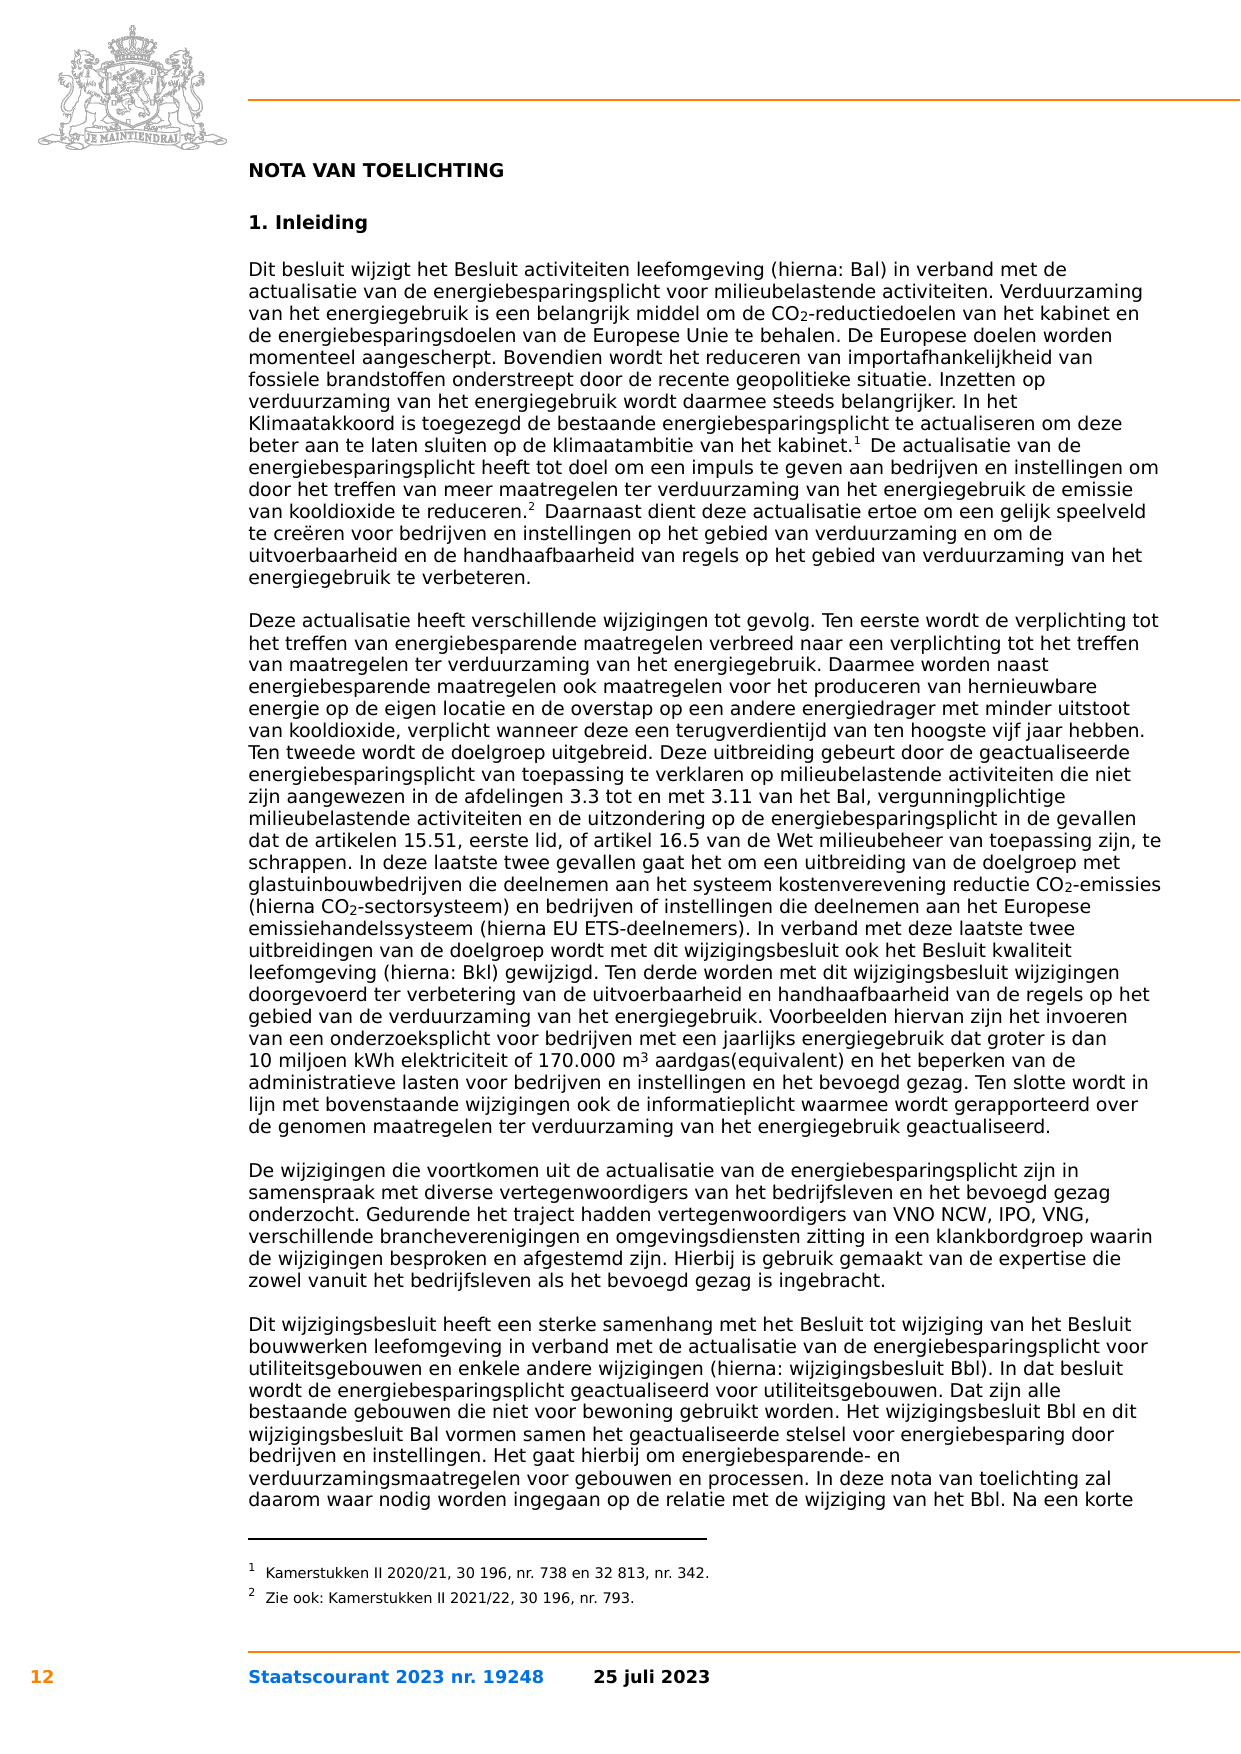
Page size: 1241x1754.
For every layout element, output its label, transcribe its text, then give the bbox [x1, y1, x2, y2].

text Dit besluit wijzigt het Besluit activiteiten leefomgeving (hierna: Bal) in verband met de actualisatie van de energiebesparingsplicht voor milieubelastende activiteiten. Verduurzaming van het energiegebruik is een belangrijk middel om de CO2-reductiedoelen van het kabinet en de energiebesparingsdoelen van de Europese Unie te behalen. De Europese doelen worden momenteel aangescherpt. Bovendien wordt het reduceren van importafhankelijkheid van fossiele brandstoffen onderstreept door de recente geopolitieke situatie. Inzetten op verduurzaming van het energiegebruik wordt daarmee steeds belangrijker. In het Klimaatakkoord is toegezegd de bestaande energiebesparingsplicht te actualiseren om deze beter aan te laten sluiten op de klimaatambitie van het kabinet. De actualisatie van de energiebesparingsplicht heeft tot doel om een impuls te geven aan bedrijven en instellingen om door het treffen van meer maatregelen ter verduurzaming van het energiegebruik de emissie van kooldioxide te reduceren. Daarnaast dient deze actualisatie ertoe om een gelijk speelveld te creëren voor bedrijven en instellingen op het gebied van verduurzaming en om de uitvoerbaarheid en de handhaafbaarheid van regels op het gebied van verduurzaming van het energiegebruik te verbeteren. [248, 259, 1163, 588]
text Zie ook: Kamerstukken II 2021/22, 30 196, nr. 793. [248, 1586, 1163, 1608]
text Deze actualisatie heeft verschillende wijzigingen tot gevolg. Ten eerste wordt de verplichting tot het treffen van energiebesparende maatregelen verbreed naar een verplichting tot het treffen van maatregelen ter verduurzaming van het energiegebruik. Daarmee worden naast energiebesparende maatregelen ook maatregelen voor het produceren van hernieuwbare energie op de eigen locatie en de overstap op een andere energiedrager met minder uitstoot van kooldioxide, verplicht wanneer deze een terugverdientijd van ten hoogste vijf jaar hebben. Ten tweede wordt de doelgroep uitgebreid. Deze uitbreiding gebeurt door de geactualiseerde energiebesparingsplicht van toepassing te verklaren op milieubelastende activiteiten die niet zijn aangewezen in de afdelingen 3.3 tot en met 3.11 van het Bal, vergunningplichtige milieubelastende activiteiten en de uitzondering op de energiebesparingsplicht in de gevallen dat de artikelen 15.51, eerste lid, of artikel 16.5 van de Wet milieubeheer van toepassing zijn, te schrappen. In deze laatste twee gevallen gaat het om een uitbreiding van de doelgroep met glastuinbouwbedrijven die deelnemen aan het systeem kostenverevening reductie CO2-emissies (hierna CO2-sectorsysteem) en bedrijven of instellingen die deelnemen aan het Europese emissiehandelssysteem (hierna EU ETS-deelnemers). In verband met deze laatste twee uitbreidingen van de doelgroep wordt met dit wijzigingsbesluit ook het Besluit kwaliteit leefomgeving (hierna: Bkl) gewijzigd. Ten derde worden met dit wijzigingsbesluit wijzigingen doorgevoerd ter verbetering van de uitvoerbaarheid en handhaafbaarheid van de regels op het gebied van de verduurzaming van het energiegebruik. Voorbeelden hiervan zijn het invoeren van een onderzoeksplicht voor bedrijven met een jaarlijks energiegebruik dat groter is dan 10 miljoen kWh elektriciteit of 170.000 m3 aardgas(equivalent) en het beperken van de administratieve lasten voor bedrijven en instellingen en het bevoegd gezag. Ten slotte wordt in lijn met bovenstaande wijzigingen ook de informatieplicht waarmee wordt gerapporteerd over de genomen maatregelen ter verduurzaming van het energiegebruik geactualiseerd. [248, 610, 1163, 1138]
text De wijzigingen die voortkomen uit de actualisatie van de energiebesparingsplicht zijn in samenspraak met diverse vertegenwoordigers van het bedrijfsleven en het bevoegd gezag onderzocht. Gedurende het traject hadden vertegenwoordigers van VNO NCW, IPO, VNG, verschillende brancheverenigingen en omgevingsdiensten zitting in een klankbordgroep waarin de wijzigingen besproken en afgestemd zijn. Hierbij is gebruik gemaakt van de expertise die zowel vanuit het bedrijfsleven als het bevoegd gezag is ingebracht. [248, 1160, 1163, 1292]
text Kamerstukken II 2020/21, 30 196, nr. 738 en 32 813, nr. 342. [248, 1561, 1163, 1583]
subtitle 1. Inleiding [248, 212, 1163, 234]
text Dit wijzigingsbesluit heeft een sterke samenhang met het Besluit tot wijziging van het Besluit bouwwerken leefomgeving in verband met de actualisatie van de energiebesparingsplicht voor utiliteitsgebouwen en enkele andere wijzigingen (hierna: wijzigingsbesluit Bbl). In dat besluit wordt de energiebesparingsplicht geactualiseerd voor utiliteitsgebouwen. Dat zijn alle bestaande gebouwen die niet voor bewoning gebruikt worden. Het wijzigingsbesluit Bbl en dit wijzigingsbesluit Bal vormen samen het geactualiseerde stelsel voor energiebesparing door bedrijven en instellingen. Het gaat hierbij om energiebesparende- en verduurzamingsmaatregelen voor gebouwen en processen. In deze nota van toelichting zal daarom waar nodig worden ingegaan op de relatie met de wijziging van het Bbl. Na een korte [248, 1313, 1163, 1511]
picture [38, 25, 227, 150]
subtitle NOTA VAN TOELICHTING [248, 160, 1163, 182]
